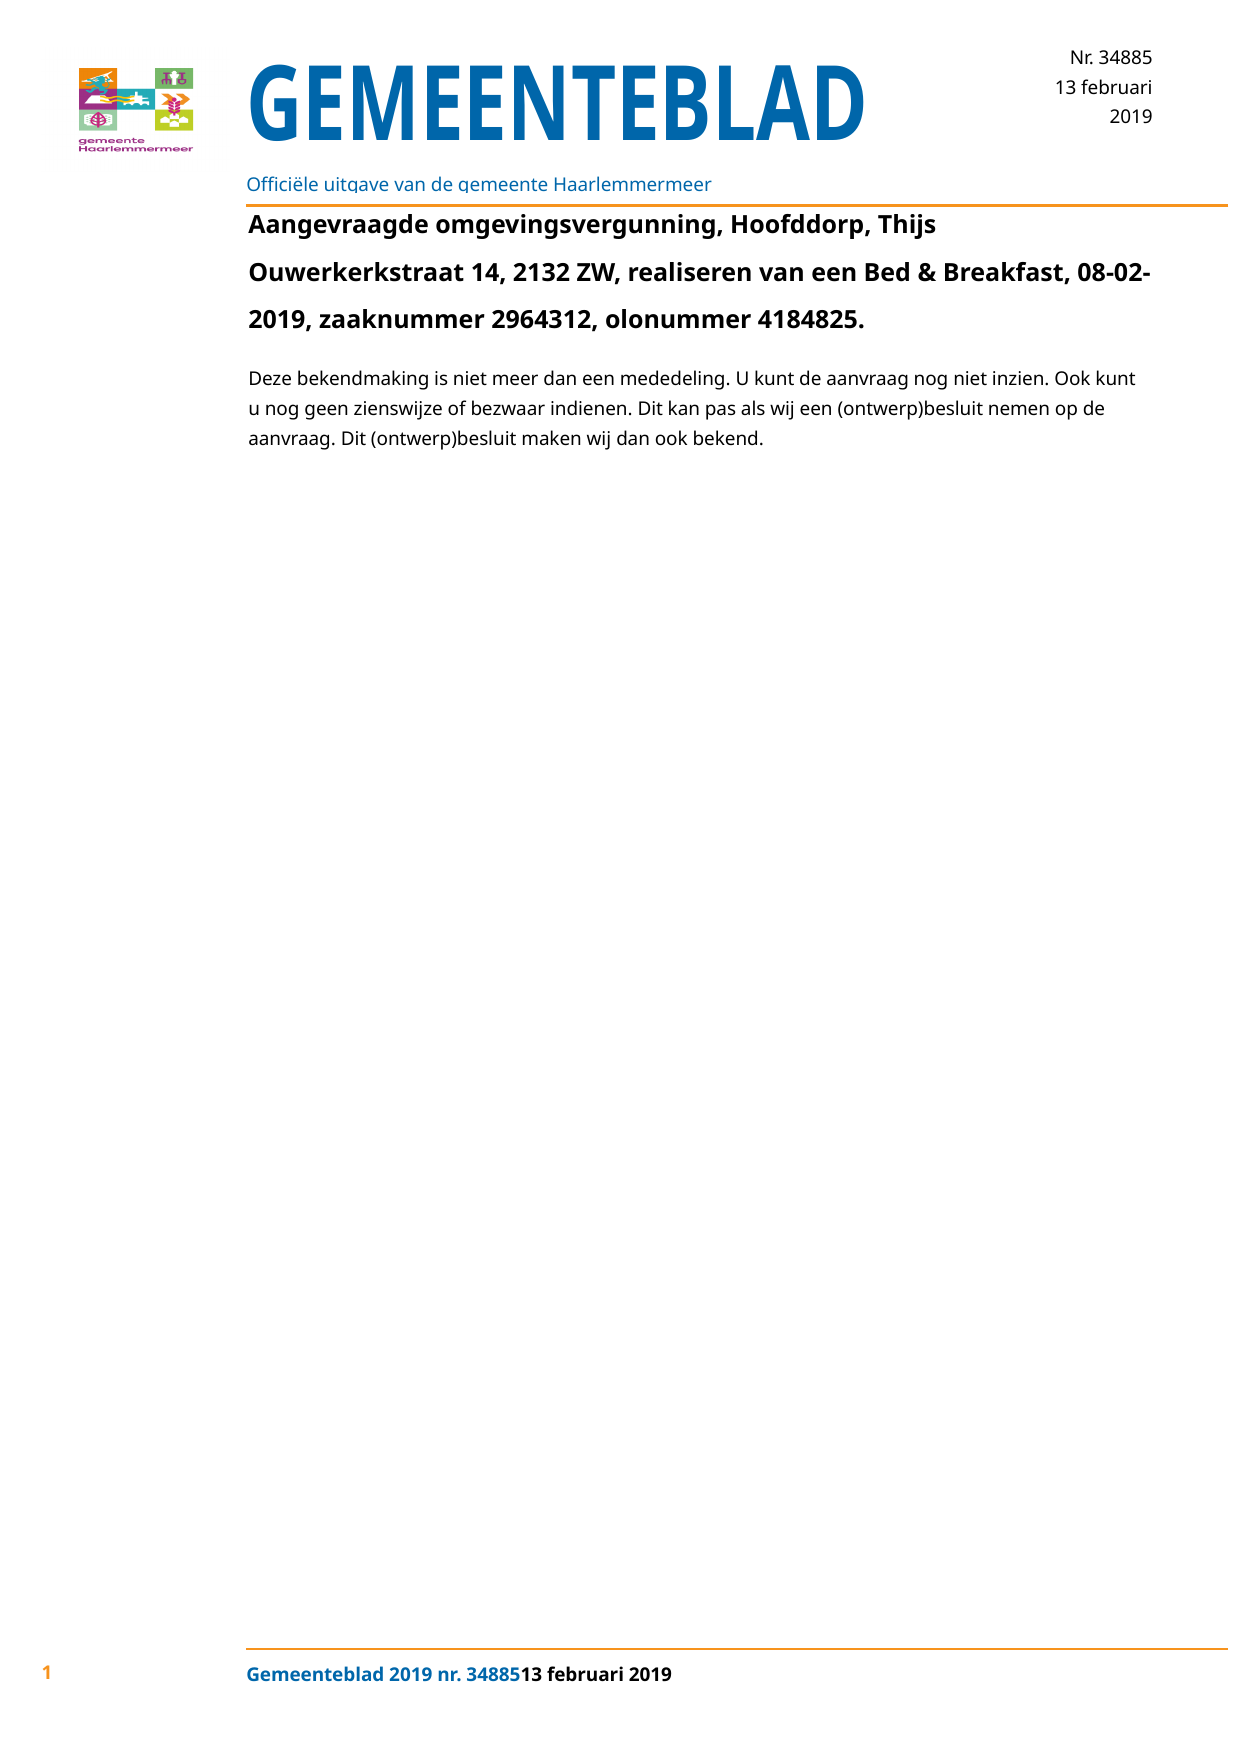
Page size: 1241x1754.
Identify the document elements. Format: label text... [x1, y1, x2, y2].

picture [41, 47, 231, 172]
text Deze bekendmaking is niet meer dan een mededeling. U kunt de aanvraag nog niet inzien. Ook kunt u nog geen zienswijze of bezwaar indienen. Dit kan pas als wij een (ontwerp)besluit nemen op de aanvraag. Dit (ontwerp)besluit maken wij dan ook bekend. [248, 366, 1152, 450]
text Aangevraagde omgevingsvergunning, Hoofddorp, Thijs Ouwerkerkstraat 14, 2132 ZW, realiseren van een Bed & Breakfast, 08-02-2019, zaaknummer 2964312, olonummer 4184825. [248, 207, 1152, 336]
